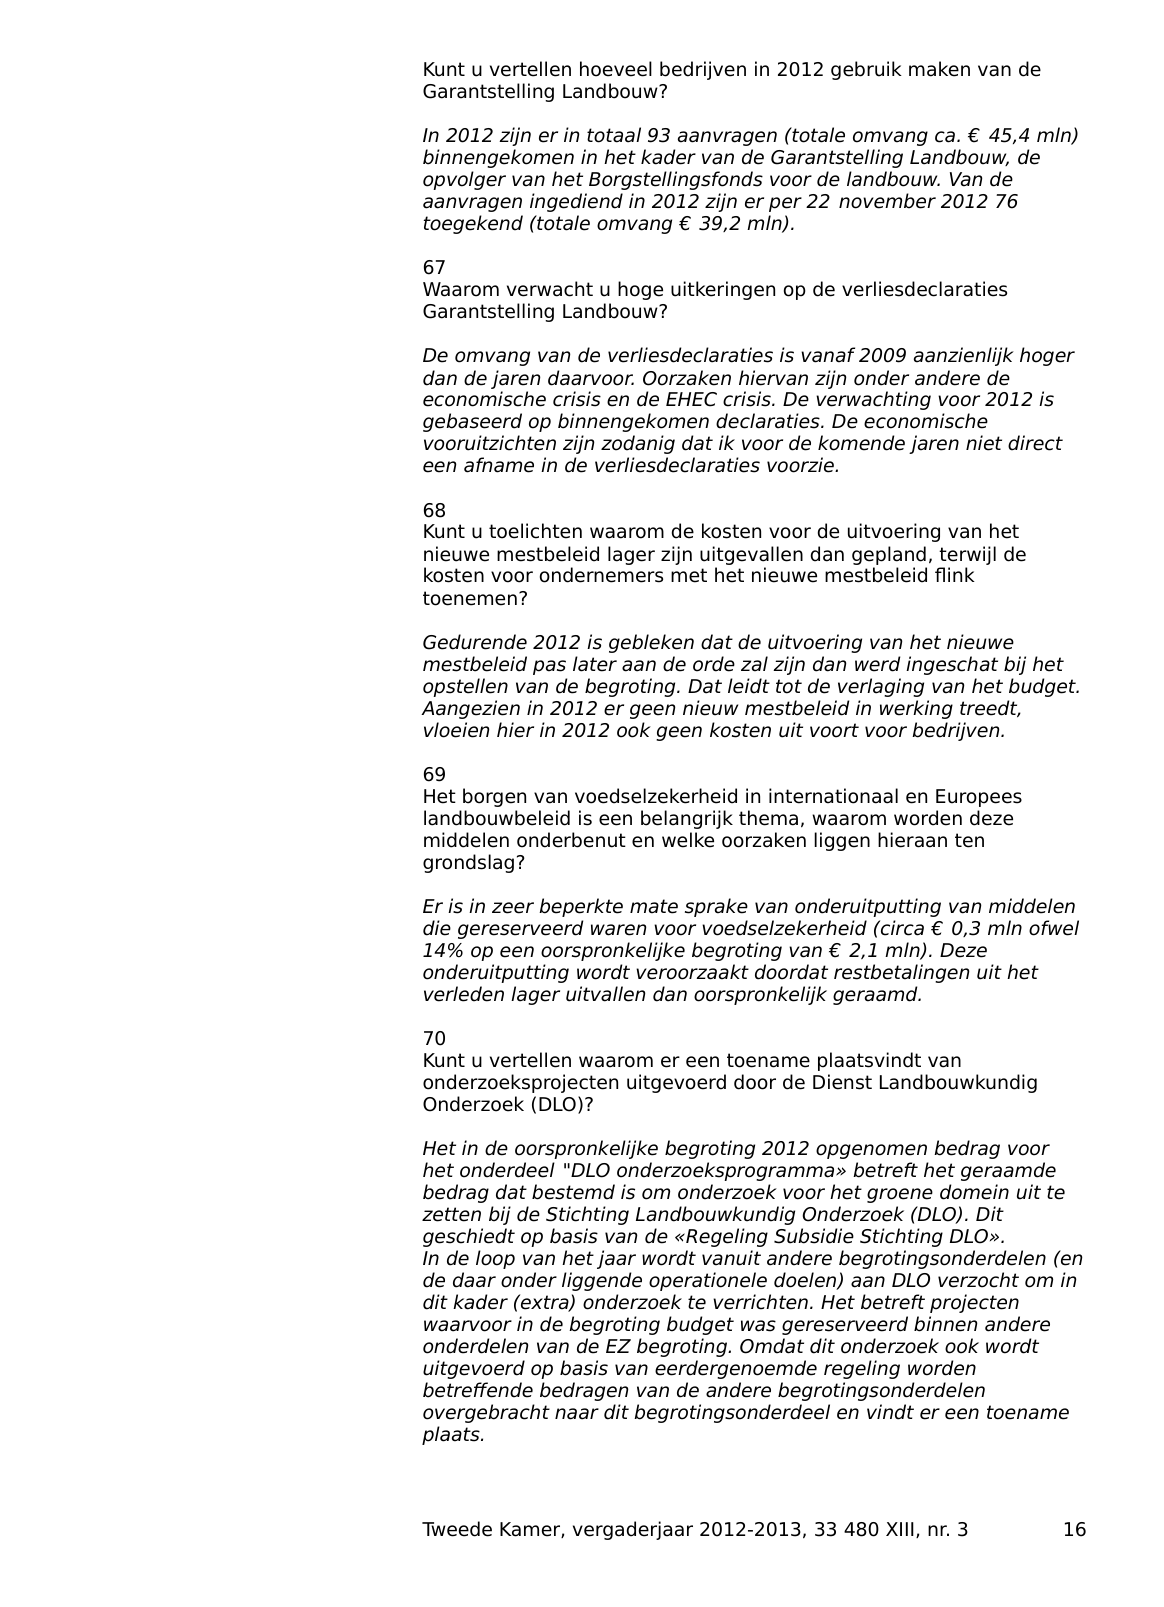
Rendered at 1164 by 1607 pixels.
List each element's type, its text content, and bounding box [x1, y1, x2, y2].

text Waarom verwacht u hoge uitkeringen op de verliesdeclaraties Garantstelling Landbouw? [422, 279, 1087, 323]
text Het in de oorspronkelijke begroting 2012 opgenomen bedrag voor het onderdeel "DLO onderzoeksprogramma» betreft het geraamde bedrag dat bestemd is om onderzoek voor het groene domein uit te zetten bij de Stichting Landbouwkundig Onderzoek (DLO). Dit geschiedt op basis van de «Regeling Subsidie Stichting DLO». [422, 1138, 1087, 1248]
text Gedurende 2012 is gebleken dat de uitvoering van het nieuwe mestbeleid pas later aan de orde zal zijn dan werd ingeschat bij het opstellen van de begroting. Dat leidt tot de verlaging van het budget. Aangezien in 2012 er geen nieuw mestbeleid in werking treedt, vloeien hier in 2012 ook geen kosten uit voort voor bedrijven. [422, 632, 1087, 741]
text Kunt u toelichten waarom de kosten voor de uitvoering van het nieuwe mestbeleid lager zijn uitgevallen dan gepland, terwijl de kosten voor ondernemers met het nieuwe mestbeleid flink toenemen? [422, 521, 1087, 609]
text Er is in zeer beperkte mate sprake van onderuitputting van middelen die gereserveerd waren voor voedselzekerheid (circa € 0,3 mln ofwel 14% op een oorspronkelijke begroting van € 2,1 mln). Deze onderuitputting wordt veroorzaakt doordat restbetalingen uit het verleden lager uitvallen dan oorspronkelijk geraamd. [422, 896, 1087, 1006]
text 68 [422, 499, 1087, 521]
text Kunt u vertellen hoeveel bedrijven in 2012 gebruik maken van de Garantstelling Landbouw? [422, 59, 1087, 103]
text Kunt u vertellen waarom er een toename plaatsvindt van onderzoeksprojecten uitgevoerd door de Dienst Landbouwkundig Onderzoek (DLO)? [422, 1050, 1087, 1116]
text Het borgen van voedselzekerheid in internationaal en Europees landbouwbeleid is een belangrijk thema, waarom worden deze middelen onderbenut en welke oorzaken liggen hieraan ten grondslag? [422, 786, 1087, 873]
text 69 [422, 764, 1087, 786]
text In 2012 zijn er in totaal 93 aanvragen (totale omvang ca. € 45,4 mln) binnengekomen in het kader van de Garantstelling Landbouw, de opvolger van het Borgstellingsfonds voor de landbouw. Van de aanvragen ingediend in 2012 zijn er per 22 november 2012 76 toegekend (totale omvang € 39,2 mln). [422, 125, 1087, 235]
text In de loop van het jaar wordt vanuit andere begrotingsonderdelen (en de daar onder liggende operationele doelen) aan DLO verzocht om in dit kader (extra) onderzoek te verrichten. Het betreft projecten waarvoor in de begroting budget was gereserveerd binnen andere onderdelen van de EZ begroting. Omdat dit onderzoek ook wordt uitgevoerd op basis van eerdergenoemde regeling worden betreffende bedragen van de andere begrotingsonderdelen overgebracht naar dit begrotingsonderdeel en vindt er een toename plaats. [422, 1248, 1087, 1446]
text 67 [422, 257, 1087, 279]
text De omvang van de verliesdeclaraties is vanaf 2009 aanzienlijk hoger dan de jaren daarvoor. Oorzaken hiervan zijn onder andere de economische crisis en de EHEC crisis. De verwachting voor 2012 is gebaseerd op binnengekomen declaraties. De economische vooruitzichten zijn zodanig dat ik voor de komende jaren niet direct een afname in de verliesdeclaraties voorzie. [422, 345, 1087, 477]
text 70 [422, 1028, 1087, 1050]
